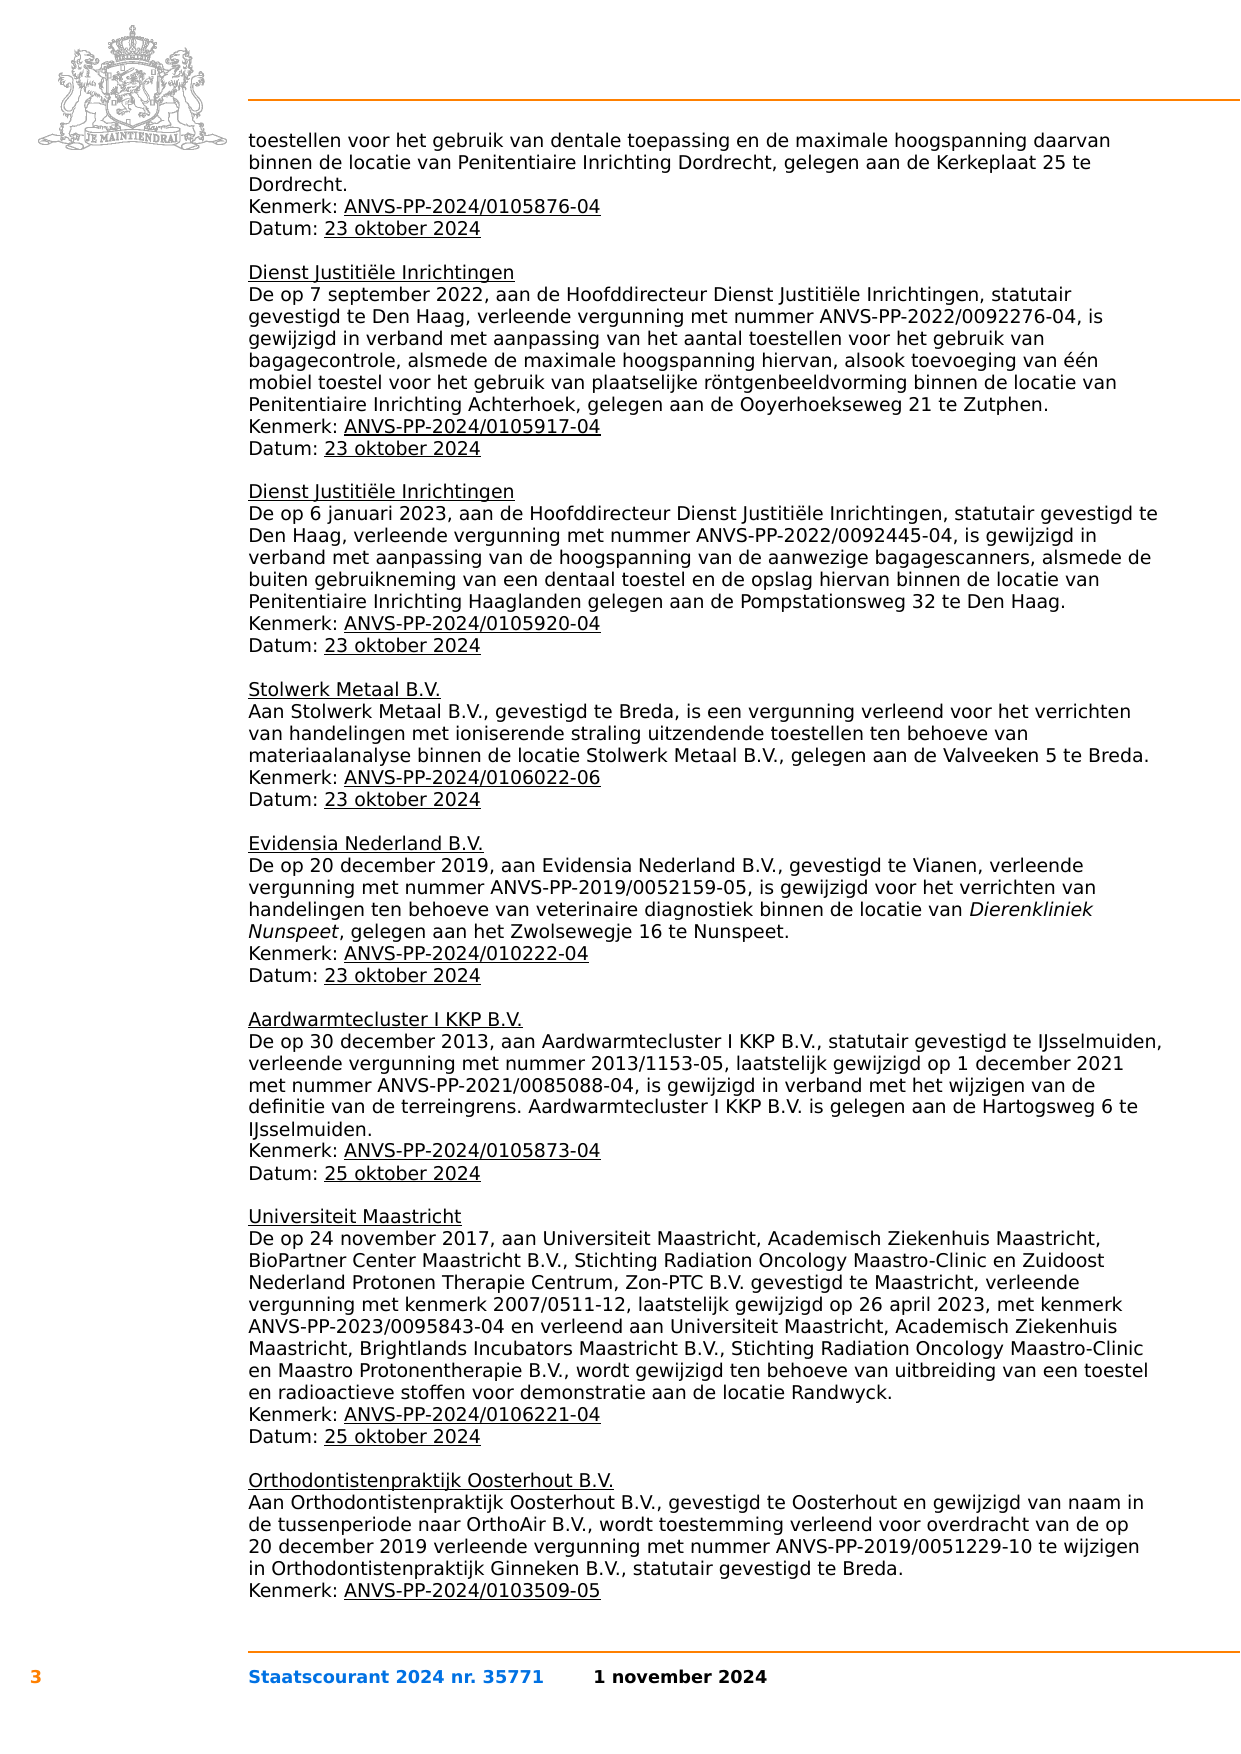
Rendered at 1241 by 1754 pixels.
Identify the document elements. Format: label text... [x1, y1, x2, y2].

text Aan Stolwerk Metaal B.V., gevestigd te Breda, is een vergunning verleend voor het verrichten van handelingen met ioniserende straling uitzendende toestellen ten behoeve van materiaalanalyse binnen de locatie Stolwerk Metaal B.V., gelegen aan de Valveeken 5 te Breda. [248, 701, 1163, 767]
text Dienst Justitiële Inrichtingen [248, 262, 1163, 284]
text Kenmerk: ANVS-PP-2024/0105876-04 [248, 196, 1163, 218]
text De op 30 december 2013, aan Aardwarmtecluster I KKP B.V., statutair gevestigd te IJsselmuiden, verleende vergunning met nummer 2013/1153-05, laatstelijk gewijzigd op 1 december 2021 met nummer ANVS-PP-2021/0085088-04, is gewijzigd in verband met het wijzigen van de definitie van de terreingrens. Aardwarmtecluster I KKP B.V. is gelegen aan de Hartogsweg 6 te IJsselmuiden. [248, 1031, 1163, 1140]
text Kenmerk: ANVS-PP-2024/0106022-06 [248, 767, 1163, 789]
text De op 20 december 2019, aan Evidensia Nederland B.V., gevestigd te Vianen, verleende vergunning met nummer ANVS-PP-2019/0052159-05, is gewijzigd voor het verrichten van handelingen ten behoeve van veterinaire diagnostiek binnen de locatie van Dierenkliniek Nunspeet, gelegen aan het Zwolsewegje 16 te Nunspeet. [248, 855, 1163, 943]
text Aardwarmtecluster I KKP B.V. [248, 1008, 1163, 1031]
text De op 24 november 2017, aan Universiteit Maastricht, Academisch Ziekenhuis Maastricht, BioPartner Center Maastricht B.V., Stichting Radiation Oncology Maastro-Clinic en Zuidoost Nederland Protonen Therapie Centrum, Zon-PTC B.V. gevestigd te Maastricht, verleende vergunning met kenmerk 2007/0511-12, laatstelijk gewijzigd op 26 april 2023, met kenmerk ANVS-PP-2023/0095843-04 en verleend aan Universiteit Maastricht, Academisch Ziekenhuis Maastricht, Brightlands Incubators Maastricht B.V., Stichting Radiation Oncology Maastro-Clinic en Maastro Protonentherapie B.V., wordt gewijzigd ten behoeve van uitbreiding van een toestel en radioactieve stoffen voor demonstratie aan de locatie Randwyck. [248, 1228, 1163, 1404]
text De op 6 januari 2023, aan de Hoofddirecteur Dienst Justitiële Inrichtingen, statutair gevestigd te Den Haag, verleende vergunning met nummer ANVS-PP-2022/0092445-04, is gewijzigd in verband met aanpassing van de hoogspanning van de aanwezige bagagescanners, alsmede de buiten gebruikneming van een dentaal toestel en de opslag hiervan binnen de locatie van Penitentiaire Inrichting Haaglanden gelegen aan de Pompstationsweg 32 te Den Haag. [248, 503, 1163, 613]
text Datum: 23 oktober 2024 [248, 437, 1163, 459]
text Aan Orthodontistenpraktijk Oosterhout B.V., gevestigd te Oosterhout en gewijzigd van naam in de tussenperiode naar OrthoAir B.V., wordt toestemming verleend voor overdracht van de op [248, 1492, 1163, 1536]
text Kenmerk: ANVS-PP-2024/0105917-04 [248, 416, 1163, 437]
text Universiteit Maastricht [248, 1206, 1163, 1228]
text Dienst Justitiële Inrichtingen [248, 481, 1163, 503]
text Kenmerk: ANVS-PP-2024/0105920-04 [248, 613, 1163, 635]
text Datum: 25 oktober 2024 [248, 1426, 1163, 1448]
text Kenmerk: ANVS-PP-2024/0103509-05 [248, 1580, 1163, 1602]
text Orthodontistenpraktijk Oosterhout B.V. [248, 1470, 1163, 1492]
text Kenmerk: ANVS-PP-2024/0106221-04 [248, 1404, 1163, 1426]
text toestellen voor het gebruik van dentale toepassing en de maximale hoogspanning daarvan binnen de locatie van Penitentiaire Inrichting Dordrecht, gelegen aan de Kerkeplaat 25 te Dordrecht. [248, 130, 1163, 196]
text Kenmerk: ANVS-PP-2024/010222-04 [248, 943, 1163, 965]
text Stolwerk Metaal B.V. [248, 679, 1163, 701]
text De op 7 september 2022, aan de Hoofddirecteur Dienst Justitiële Inrichtingen, statutair gevestigd te Den Haag, verleende vergunning met nummer ANVS-PP-2022/0092276-04, is gewijzigd in verband met aanpassing van het aantal toestellen voor het gebruik van bagagecontrole, alsmede de maximale hoogspanning hiervan, alsook toevoeging van één mobiel toestel voor het gebruik van plaatselijke röntgenbeeldvorming binnen de locatie van Penitentiaire Inrichting Achterhoek, gelegen aan de Ooyerhoekseweg 21 te Zutphen. [248, 284, 1163, 416]
text Evidensia Nederland B.V. [248, 833, 1163, 855]
text Datum: 23 oktober 2024 [248, 218, 1163, 240]
text Datum: 25 oktober 2024 [248, 1162, 1163, 1184]
text Datum: 23 oktober 2024 [248, 965, 1163, 987]
text Datum: 23 oktober 2024 [248, 789, 1163, 811]
picture [38, 25, 227, 150]
text Datum: 23 oktober 2024 [248, 635, 1163, 657]
text Kenmerk: ANVS-PP-2024/0105873-04 [248, 1140, 1163, 1162]
text 20 december 2019 verleende vergunning met nummer ANVS-PP-2019/0051229-10 te wijzigen in Orthodontistenpraktijk Ginneken B.V., statutair gevestigd te Breda. [248, 1536, 1163, 1580]
